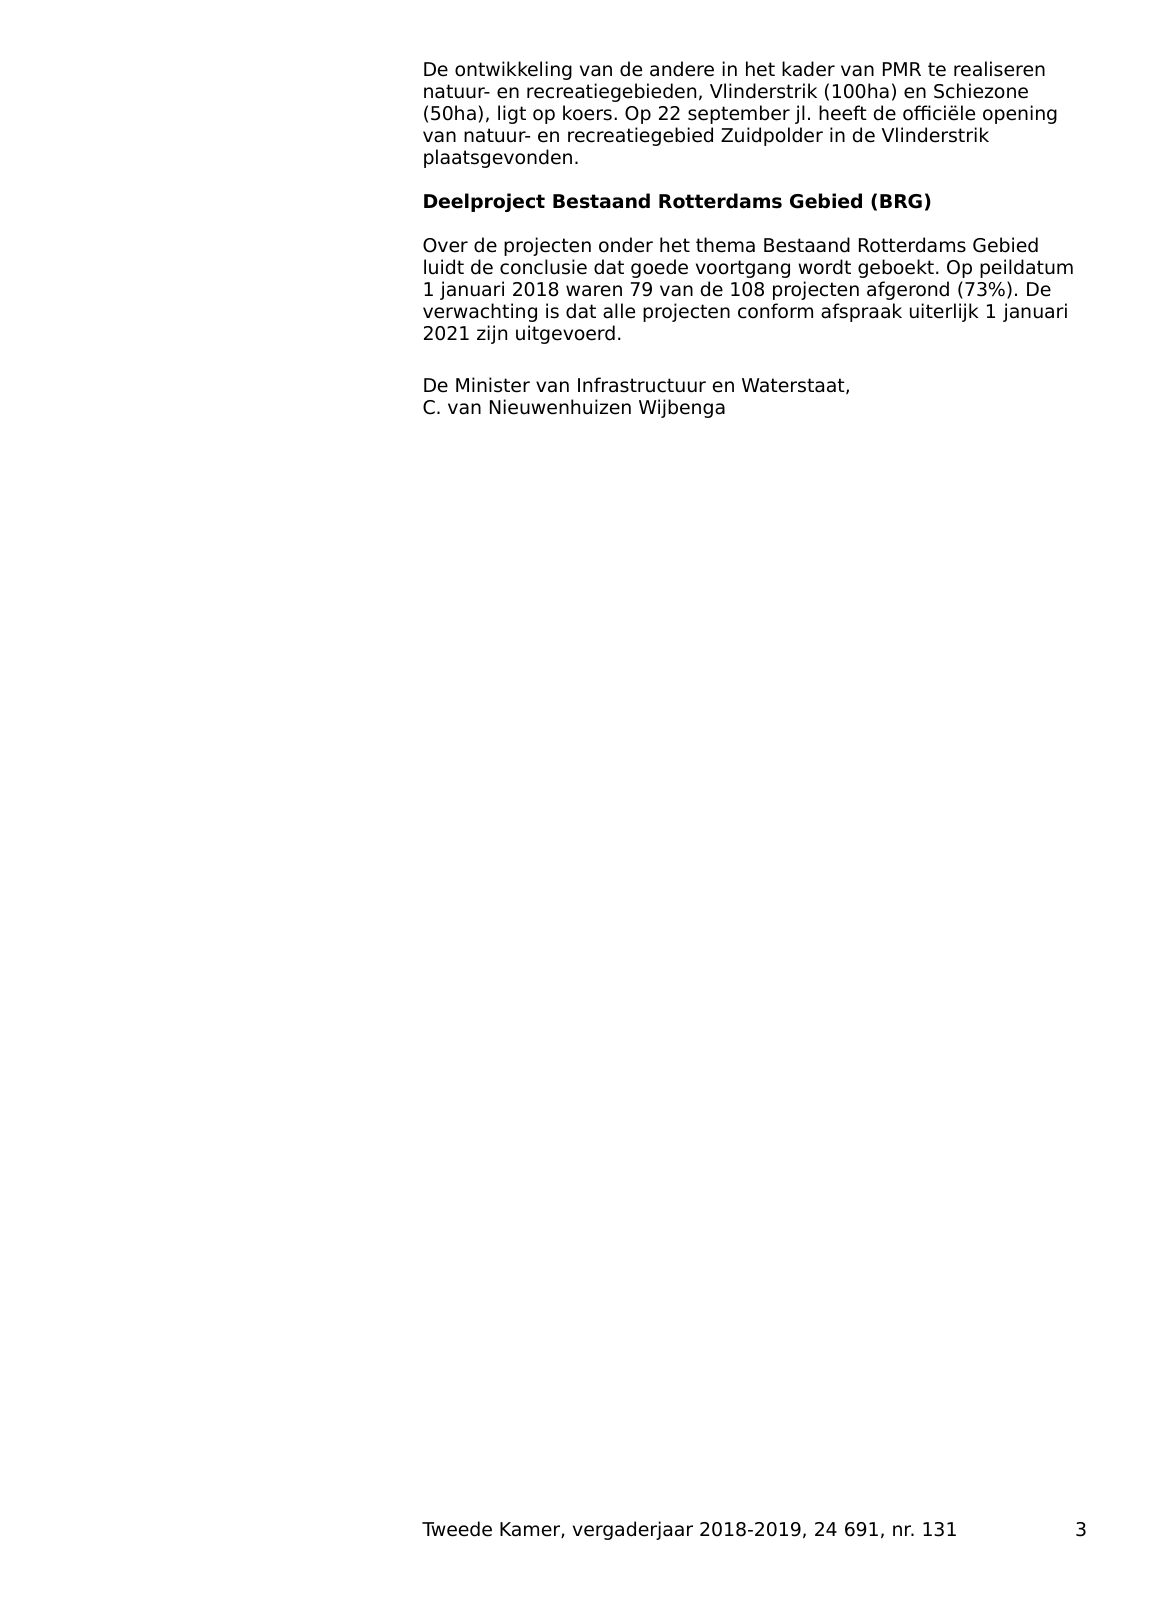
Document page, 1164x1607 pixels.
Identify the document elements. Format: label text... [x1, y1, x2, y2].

subtitle Deelproject Bestaand Rotterdams Gebied (BRG) [422, 191, 1087, 213]
text De ontwikkeling van de andere in het kader van PMR te realiseren natuur- en recreatiegebieden, Vlinderstrik (100ha) en Schiezone (50ha), ligt op koers. Op 22 september jl. heeft de officiële opening van natuur- en recreatiegebied Zuidpolder in de Vlinderstrik plaatsgevonden. [422, 59, 1087, 169]
text De Minister van Infrastructuur en Waterstaat, C. van Nieuwenhuizen Wijbenga [422, 375, 1087, 419]
text Over de projecten onder het thema Bestaand Rotterdams Gebied luidt de conclusie dat goede voortgang wordt geboekt. Op peildatum 1 januari 2018 waren 79 van de 108 projecten afgerond (73%). De verwachting is dat alle projecten conform afspraak uiterlijk 1 januari 2021 zijn uitgevoerd. [422, 235, 1087, 345]
